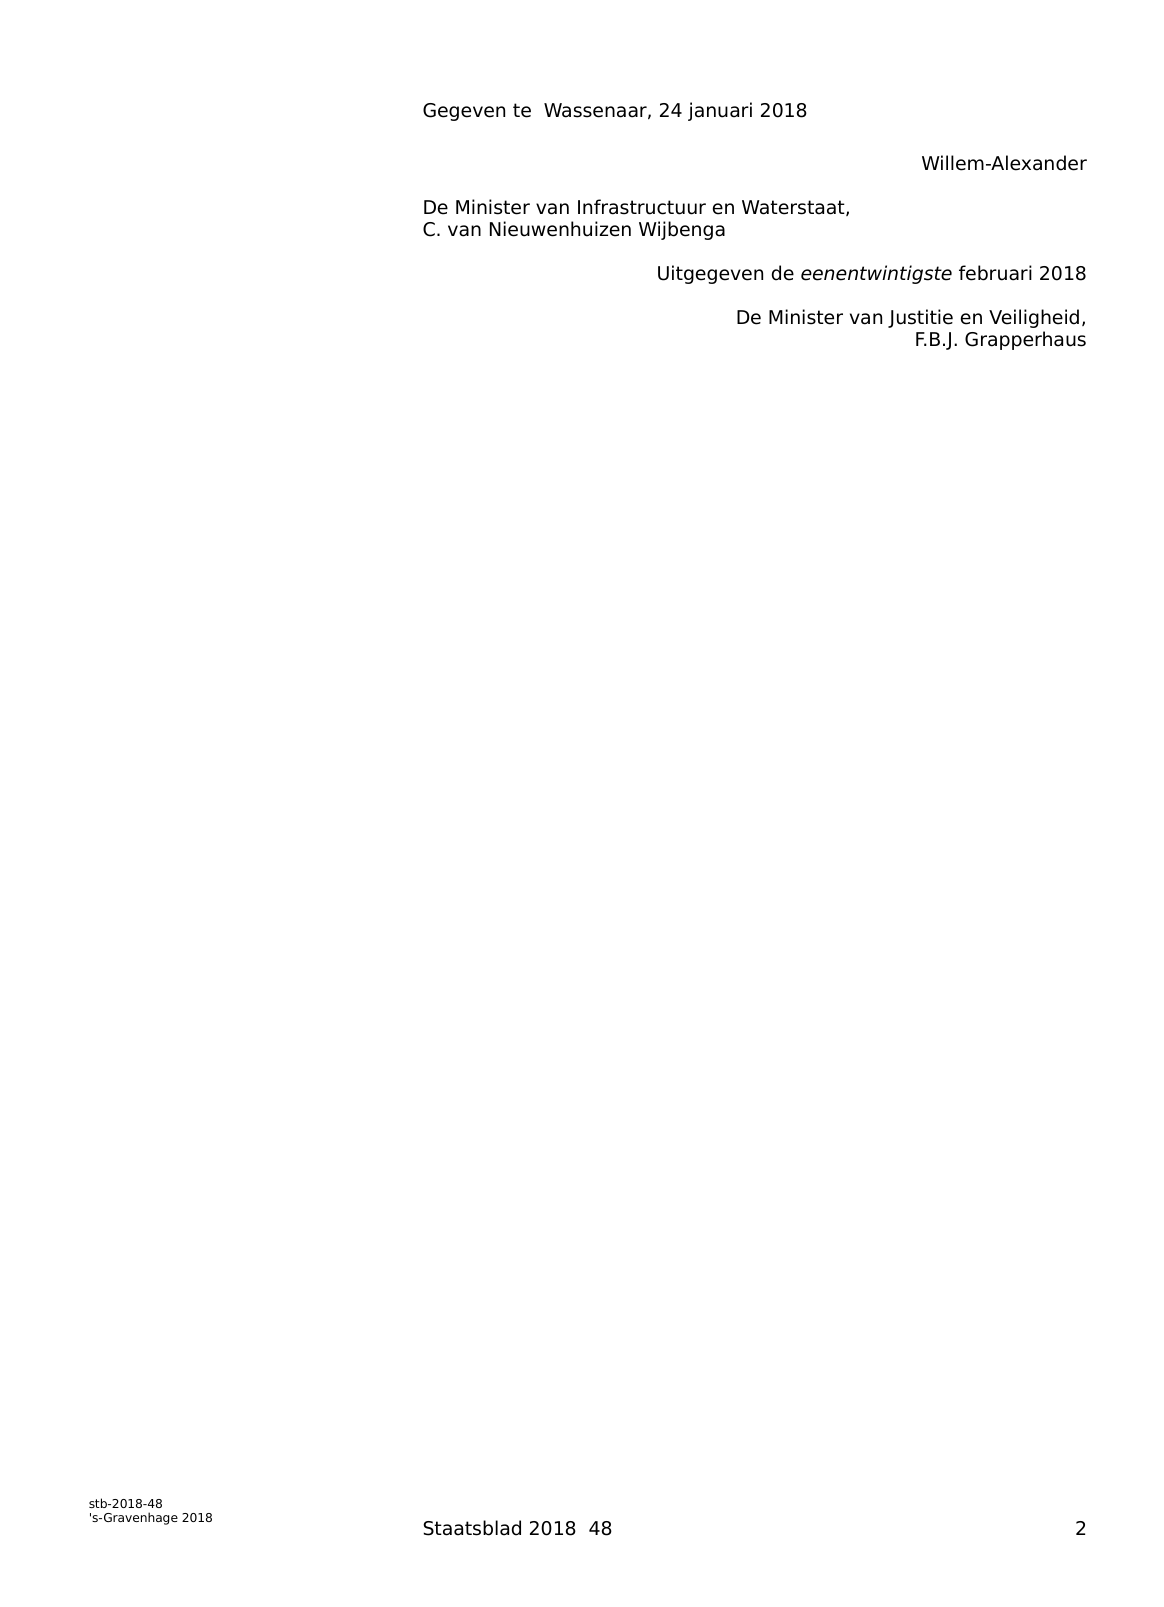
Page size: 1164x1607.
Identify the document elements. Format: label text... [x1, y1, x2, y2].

text 's-Gravenhage 2018 [88, 1511, 323, 1525]
text De Minister van Infrastructuur en Waterstaat, C. van Nieuwenhuizen Wijbenga [422, 197, 1087, 241]
text De Minister van Justitie en Veiligheid, F.B.J. Grapperhaus [422, 307, 1087, 351]
text Uitgegeven de eenentwintigste februari 2018 [422, 263, 1087, 285]
text Gegeven te Wassenaar, 24 januari 2018 [422, 100, 1087, 122]
text stb-2018-48 [88, 1497, 323, 1511]
text Willem-Alexander [422, 152, 1087, 174]
